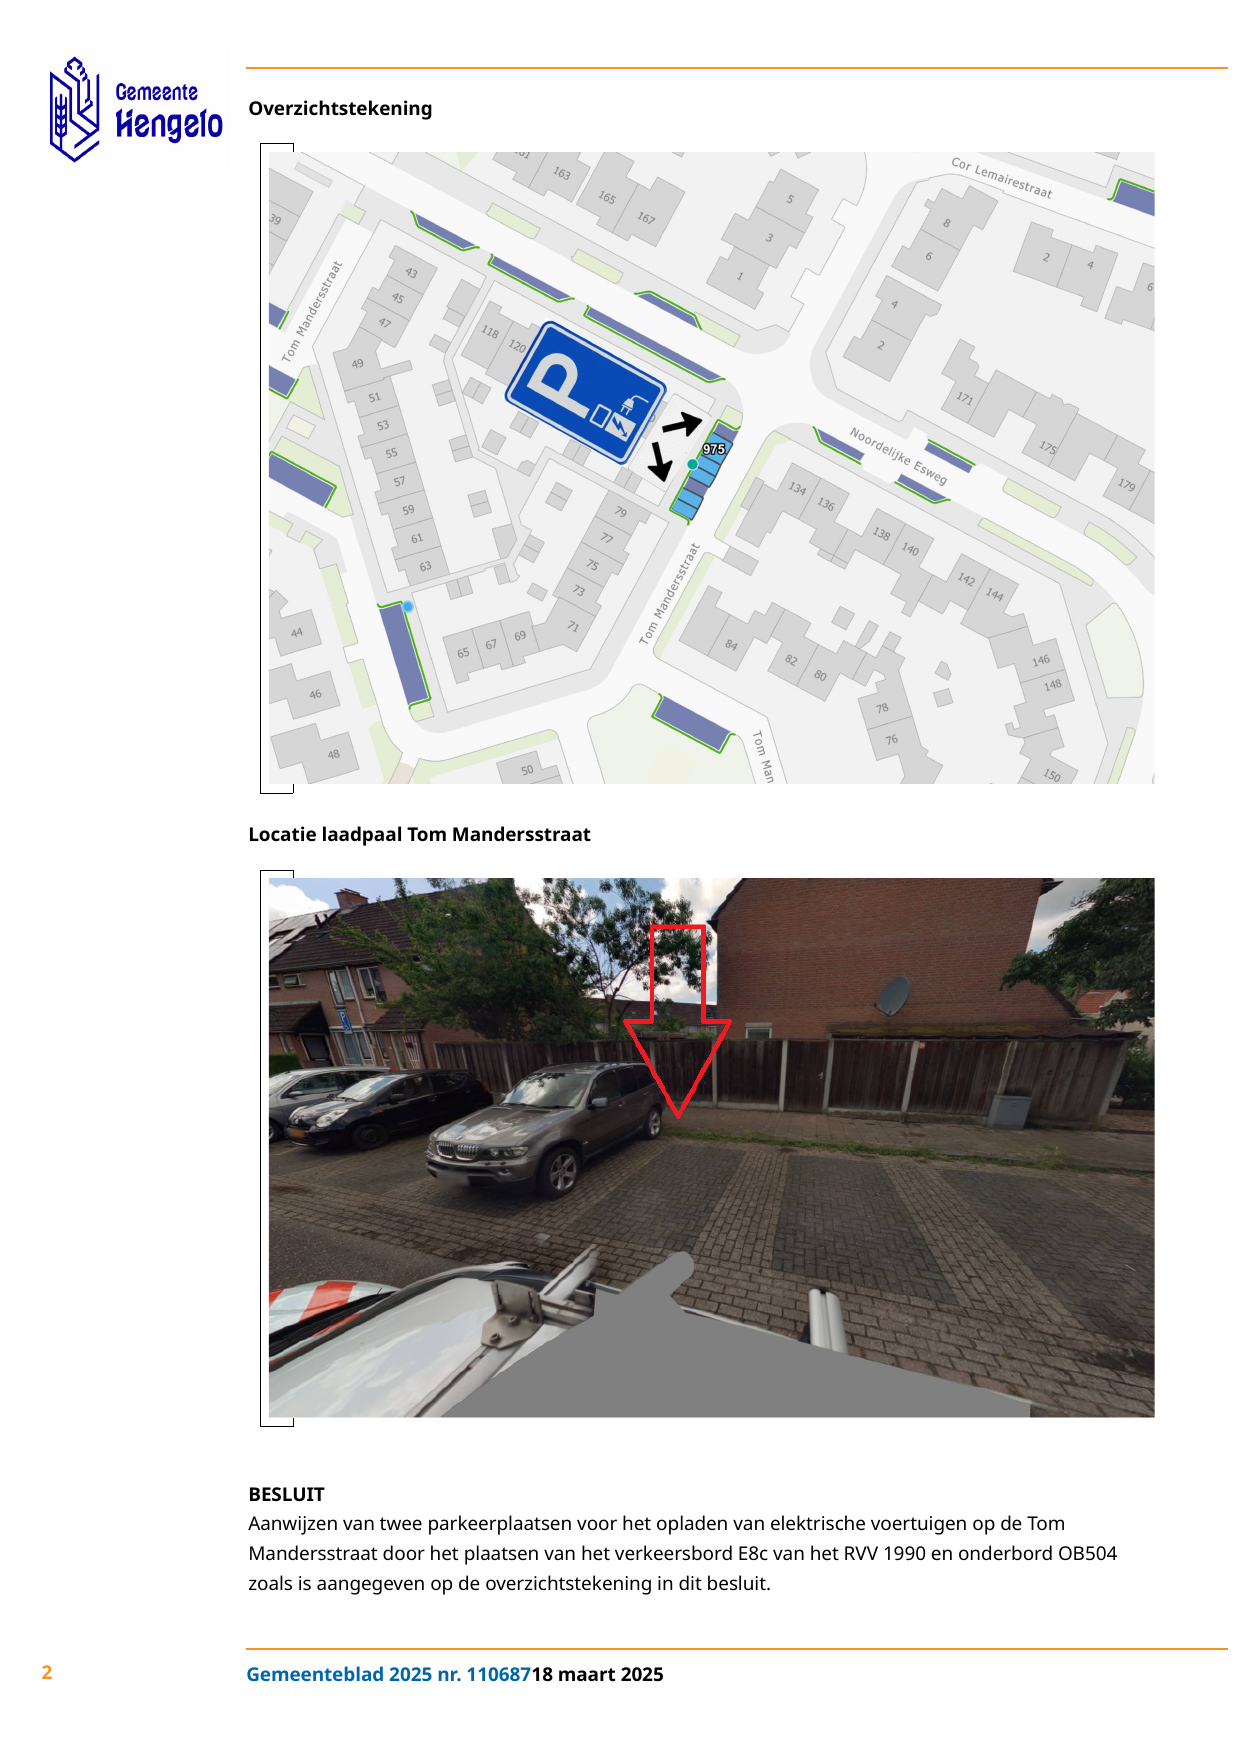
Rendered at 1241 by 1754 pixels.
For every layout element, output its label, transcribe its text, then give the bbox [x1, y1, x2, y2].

text BESLUIT [248, 1481, 1152, 1507]
text Locatie laadpaal Tom Mandersstraat [248, 821, 1152, 847]
text Overzichtstekening [248, 95, 1152, 121]
picture [268, 152, 1155, 784]
picture [41, 47, 231, 172]
picture [268, 878, 1155, 1418]
text Aanwijzen van twee parkeerplaatsen voor het opladen van elektrische voertuigen op de Tom Mandersstraat door het plaatsen van het verkeersbord E8c van het RVV 1990 en onderbord OB504 zoals is aangegeven op de overzichtstekening in dit besluit. [248, 1511, 1152, 1596]
